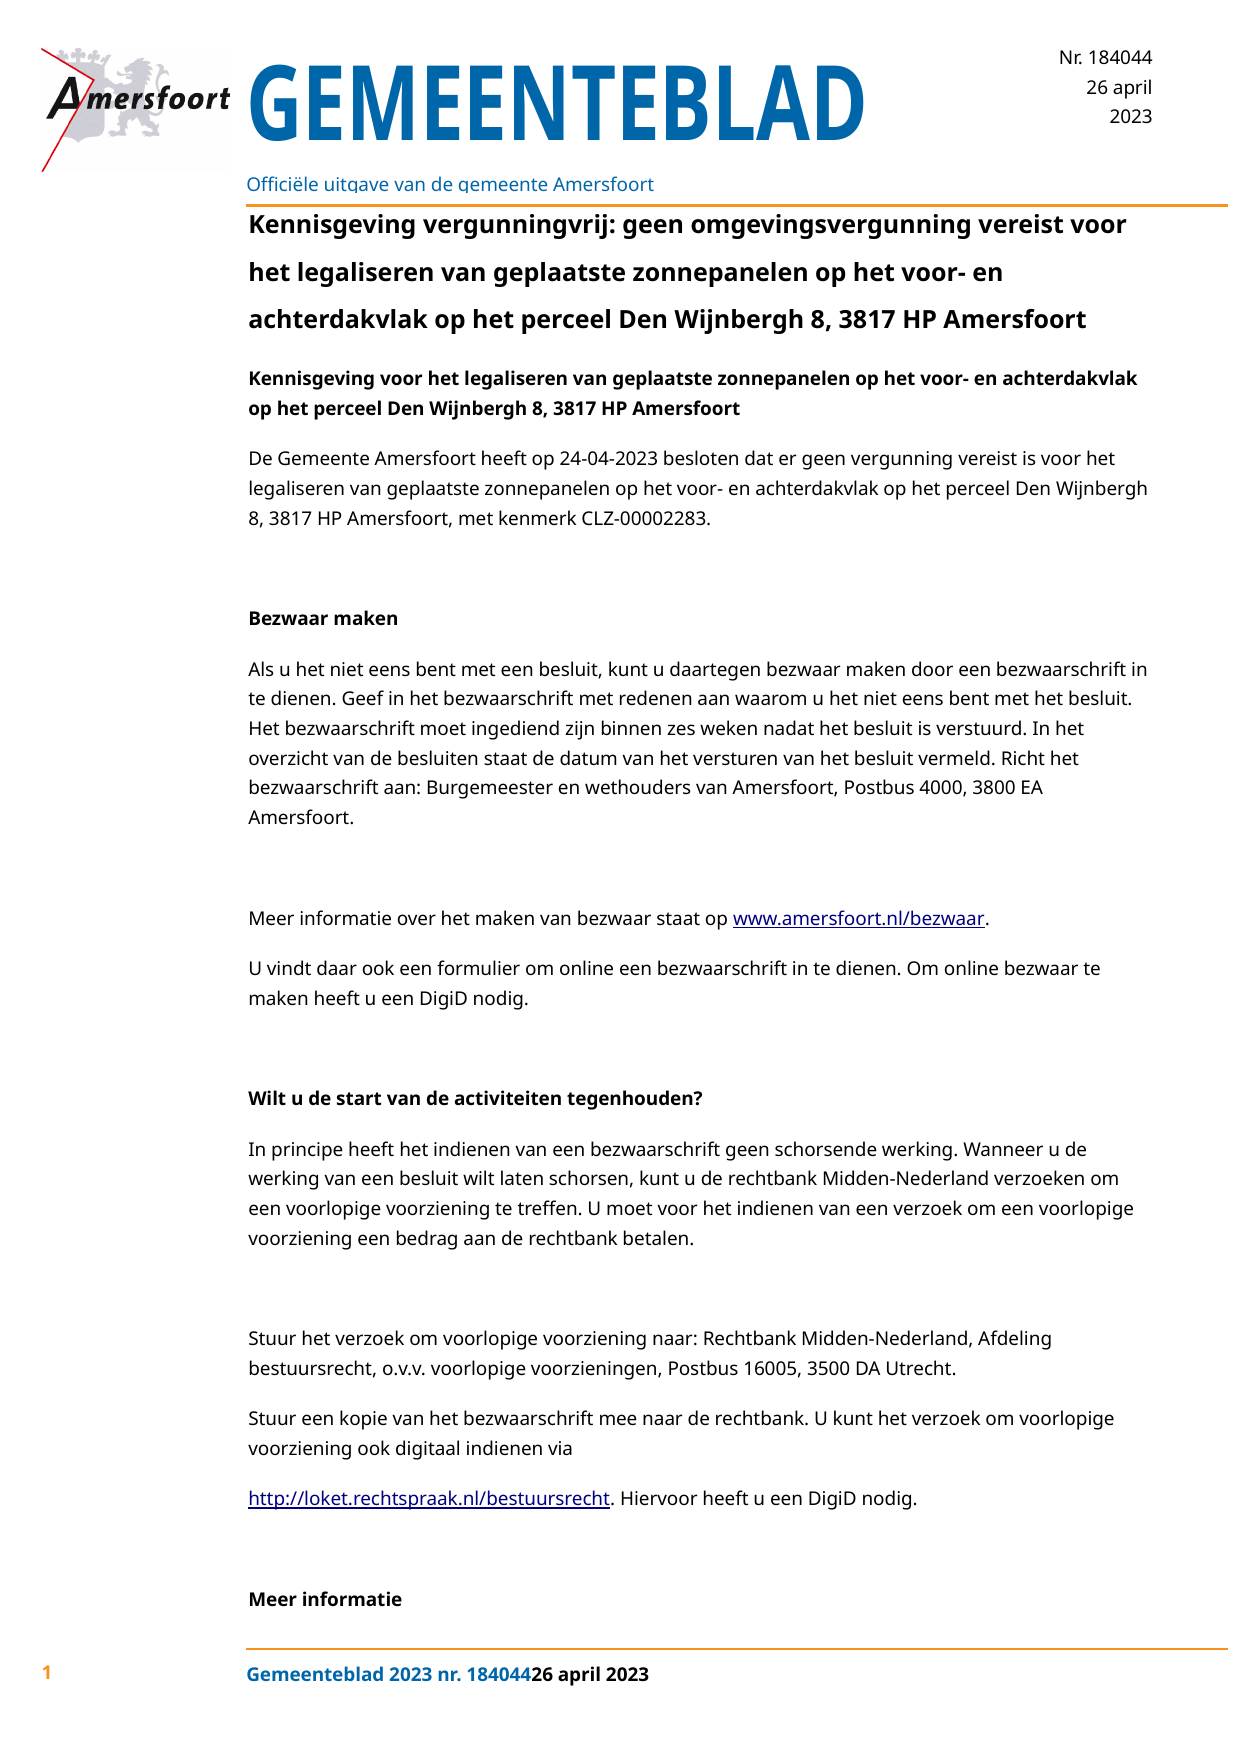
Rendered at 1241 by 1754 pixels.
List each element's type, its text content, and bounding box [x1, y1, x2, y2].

picture [41, 47, 231, 172]
text De Gemeente Amersfoort heeft op 24-04-2023 besloten dat er geen vergunning vereist is voor het legaliseren van geplaatste zonnepanelen op het voor- en achterdakvlak op het perceel Den Wijnbergh 8, 3817 HP Amersfoort, met kenmerk CLZ-00002283. [248, 446, 1152, 530]
text Wilt u de start van de activiteiten tegenhouden? [248, 1086, 1152, 1111]
text Bezwaar maken [248, 606, 1152, 631]
text Kennisgeving vergunningvrij: geen omgevingsvergunning vereist voor het legaliseren van geplaatste zonnepanelen op het voor- en achterdakvlak op het perceel Den Wijnbergh 8, 3817 HP Amersfoort [248, 207, 1152, 336]
text http://loket.rechtspraak.nl/bestuursrecht. Hiervoor heeft u een DigiD nodig. [248, 1486, 1152, 1511]
text Stuur een kopie van het bezwaarschrift mee naar de rechtbank. U kunt het verzoek om voorlopige voorziening ook digitaal indienen via [248, 1406, 1152, 1461]
text U vindt daar ook een formulier om online een bezwaarschrift in te dienen. Om online bezwaar te maken heeft u een DigiD nodig. [248, 955, 1152, 1010]
text Stuur het verzoek om voorlopige voorziening naar: Rechtbank Midden-Nederland, Afdeling bestuursrecht, o.v.v. voorlopige voorzieningen, Postbus 16005, 3500 DA Utrecht. [248, 1326, 1152, 1381]
text Kennisgeving voor het legaliseren van geplaatste zonnepanelen op het voor- en achterdakvlak op het perceel Den Wijnbergh 8, 3817 HP Amersfoort [248, 366, 1152, 421]
text Meer informatie over het maken van bezwaar staat op www.amersfoort.nl/bezwaar. [248, 905, 1152, 930]
text Meer informatie [248, 1586, 1152, 1612]
text In principe heeft het indienen van een bezwaarschrift geen schorsende werking. Wanneer u de werking van een besluit wilt laten schorsen, kunt u de rechtbank Midden-Nederland verzoeken om een voorlopige voorziening te treffen. U moet voor het indienen van een verzoek om een voorlopige voorziening een bedrag aan de rechtbank betalen. [248, 1136, 1152, 1250]
text Als u het niet eens bent met een besluit, kunt u daartegen bezwaar maken door een bezwaarschrift in te dienen. Geef in het bezwaarschrift met redenen aan waarom u het niet eens bent met het besluit. Het bezwaarschrift moet ingediend zijn binnen zes weken nadat het besluit is verstuurd. In het overzicht van de besluiten staat de datum van het versturen van het besluit vermeld. Richt het bezwaarschrift aan: Burgemeester en wethouders van Amersfoort, Postbus 4000, 3800 EA Amersfoort. [248, 656, 1152, 829]
